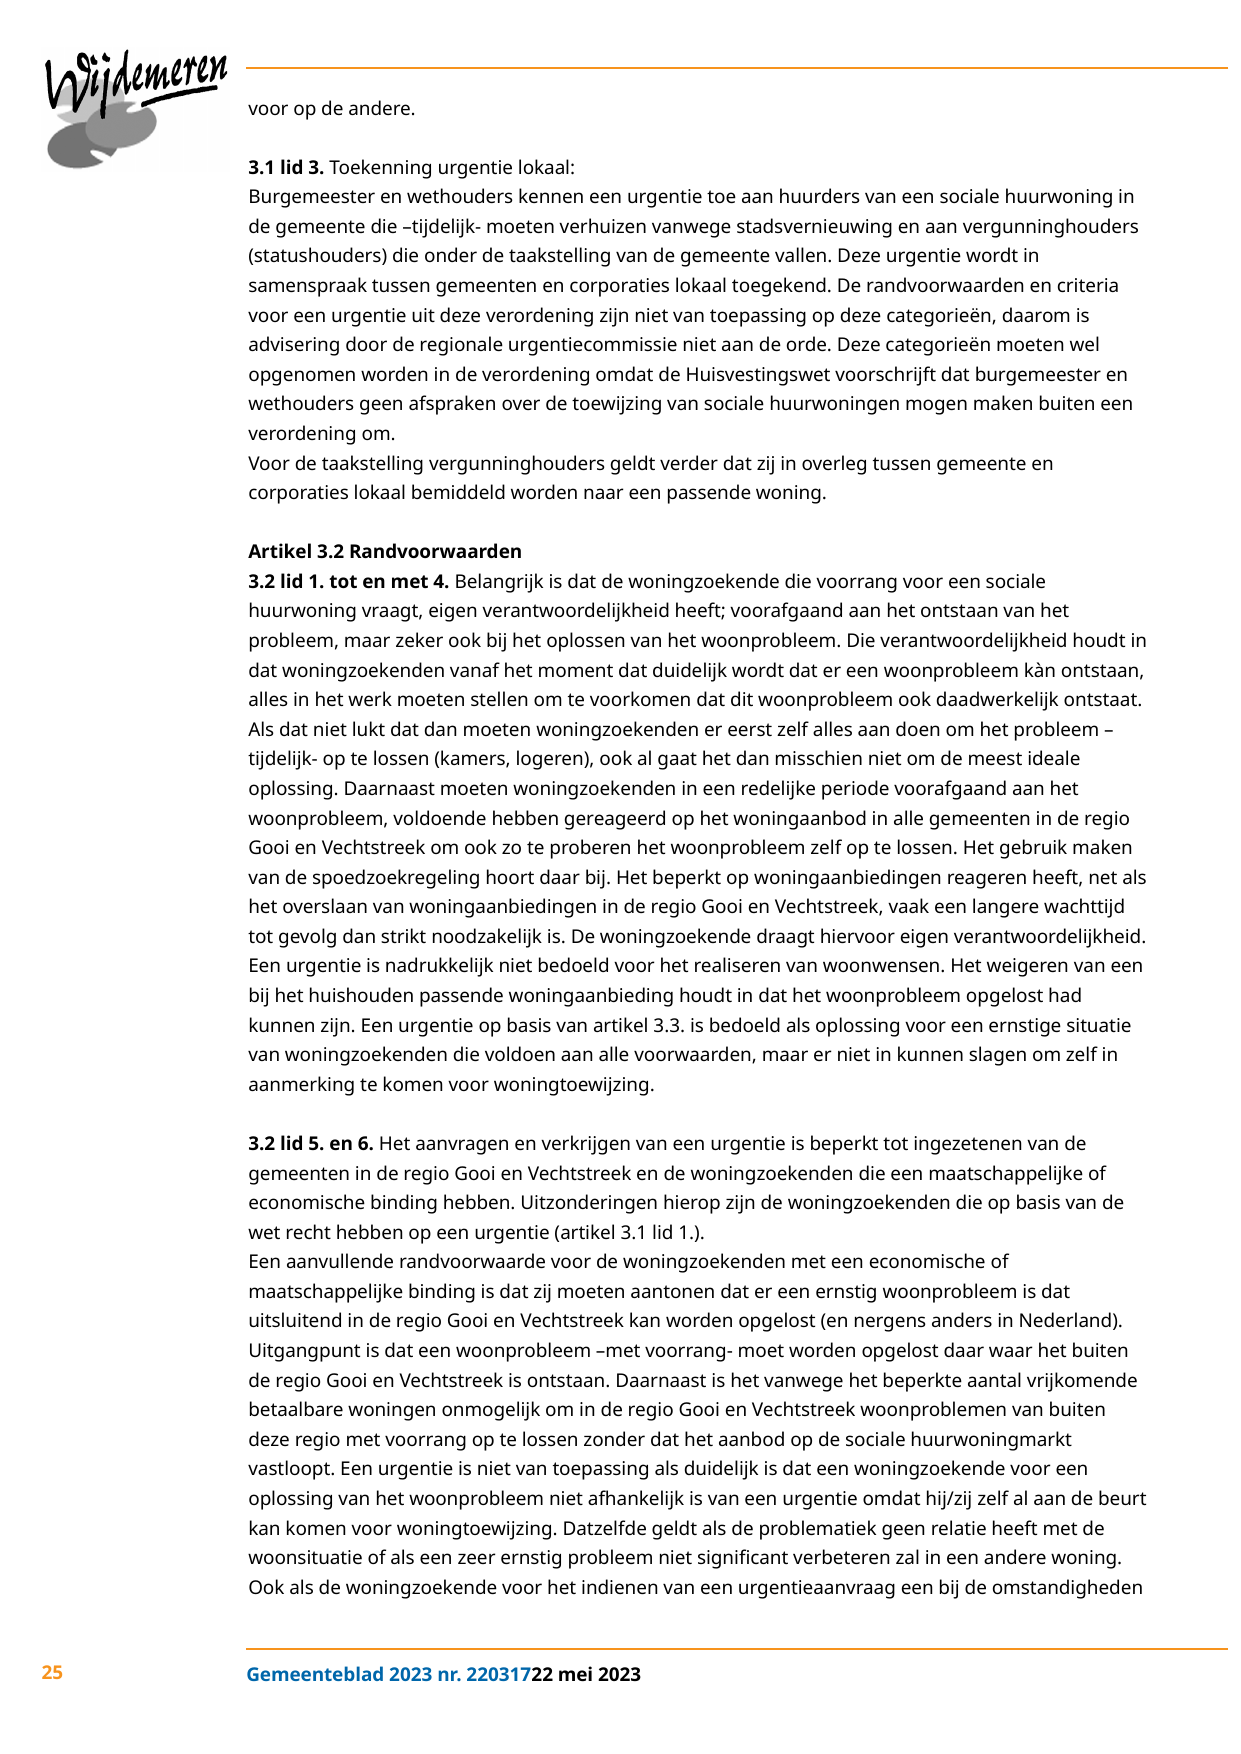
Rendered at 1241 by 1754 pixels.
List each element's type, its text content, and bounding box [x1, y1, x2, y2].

text 3.2 lid 1. tot en met 4. Belangrijk is dat de woningzoekende die voorrang voor een sociale huurwoning vraagt, eigen verantwoordelijkheid heeft; voorafgaand aan het ontstaan van het probleem, maar zeker ook bij het oplossen van het woonprobleem. Die verantwoordelijkheid houdt in dat woningzoekenden vanaf het moment dat duidelijk wordt dat er een woonprobleem kàn ontstaan, alles in het werk moeten stellen om te voorkomen dat dit woonprobleem ook daadwerkelijk ontstaat. Als dat niet lukt dat dan moeten woningzoekenden er eerst zelf alles aan doen om het probleem –tijdelijk- op te lossen (kamers, logeren), ook al gaat het dan misschien niet om de meest ideale oplossing. Daarnaast moeten woningzoekenden in een redelijke periode voorafgaand aan het woonprobleem, voldoende hebben gereageerd op het woningaanbod in alle gemeenten in de regio Gooi en Vechtstreek om ook zo te proberen het woonprobleem zelf op te lossen. Het gebruik maken van de spoedzoekregeling hoort daar bij. Het beperkt op woningaanbiedingen reageren heeft, net als het overslaan van woningaanbiedingen in de regio Gooi en Vechtstreek, vaak een langere wachttijd tot gevolg dan strikt noodzakelijk is. De woningzoekende draagt hiervoor eigen verantwoordelijkheid. Een urgentie is nadrukkelijk niet bedoeld voor het realiseren van woonwensen. Het weigeren van een bij het huishouden passende woningaanbieding houdt in dat het woonprobleem opgelost had kunnen zijn. Een urgentie op basis van artikel 3.3. is bedoeld als oplossing voor een ernstige situatie van woningzoekenden die voldoen aan alle voorwaarden, maar er niet in kunnen slagen om zelf in aanmerking te komen voor woningtoewijzing. [248, 568, 1152, 1097]
text Burgemeester en wethouders kennen een urgentie toe aan huurders van een sociale huurwoning in de gemeente die –tijdelijk- moeten verhuizen vanwege stadsvernieuwing en aan vergunninghouders (statushouders) die onder de taakstelling van de gemeente vallen. Deze urgentie wordt in samenspraak tussen gemeenten en corporaties lokaal toegekend. De randvoorwaarden en criteria voor een urgentie uit deze verordening zijn niet van toepassing op deze categorieën, daarom is advisering door de regionale urgentiecommissie niet aan de orde. Deze categorieën moeten wel opgenomen worden in de verordening omdat de Huisvestingswet voorschrijft dat burgemeester en wethouders geen afspraken over de toewijzing van sociale huurwoningen mogen maken buiten een verordening om. [248, 183, 1152, 446]
text Een aanvullende randvoorwaarde voor de woningzoekenden met een economische of maatschappelijke binding is dat zij moeten aantonen dat er een ernstig woonprobleem is dat uitsluitend in de regio Gooi en Vechtstreek kan worden opgelost (en nergens anders in Nederland). Uitgangpunt is dat een woonprobleem –met voorrang- moet worden opgelost daar waar het buiten de regio Gooi en Vechtstreek is ontstaan. Daarnaast is het vanwege het beperkte aantal vrijkomende betaalbare woningen onmogelijk om in de regio Gooi en Vechtstreek woonproblemen van buiten deze regio met voorrang op te lossen zonder dat het aanbod op de sociale huurwoningmarkt vastloopt. Een urgentie is niet van toepassing als duidelijk is dat een woningzoekende voor een oplossing van het woonprobleem niet afhankelijk is van een urgentie omdat hij/zij zelf al aan de beurt kan komen voor woningtoewijzing. Datzelfde geldt als de problematiek geen relatie heeft met de woonsituatie of als een zeer ernstig probleem niet significant verbeteren zal in een andere woning. Ook als de woningzoekende voor het indienen van een urgentieaanvraag een bij de omstandigheden [248, 1248, 1152, 1600]
text 3.1 lid 3. Toekenning urgentie lokaal: [248, 154, 1152, 180]
picture [41, 47, 231, 172]
text voor op de andere. [248, 95, 1152, 121]
text Artikel 3.2 Randvoorwaarden [248, 538, 1152, 564]
text Voor de taakstelling vergunninghouders geldt verder dat zij in overleg tussen gemeente en corporaties lokaal bemiddeld worden naar een passende woning. [248, 450, 1152, 505]
text 3.2 lid 5. en 6. Het aanvragen en verkrijgen van een urgentie is beperkt tot ingezetenen van de gemeenten in de regio Gooi en Vechtstreek en de woningzoekenden die een maatschappelijke of economische binding hebben. Uitzonderingen hierop zijn de woningzoekenden die op basis van de wet recht hebben op een urgentie (artikel 3.1 lid 1.). [248, 1130, 1152, 1245]
